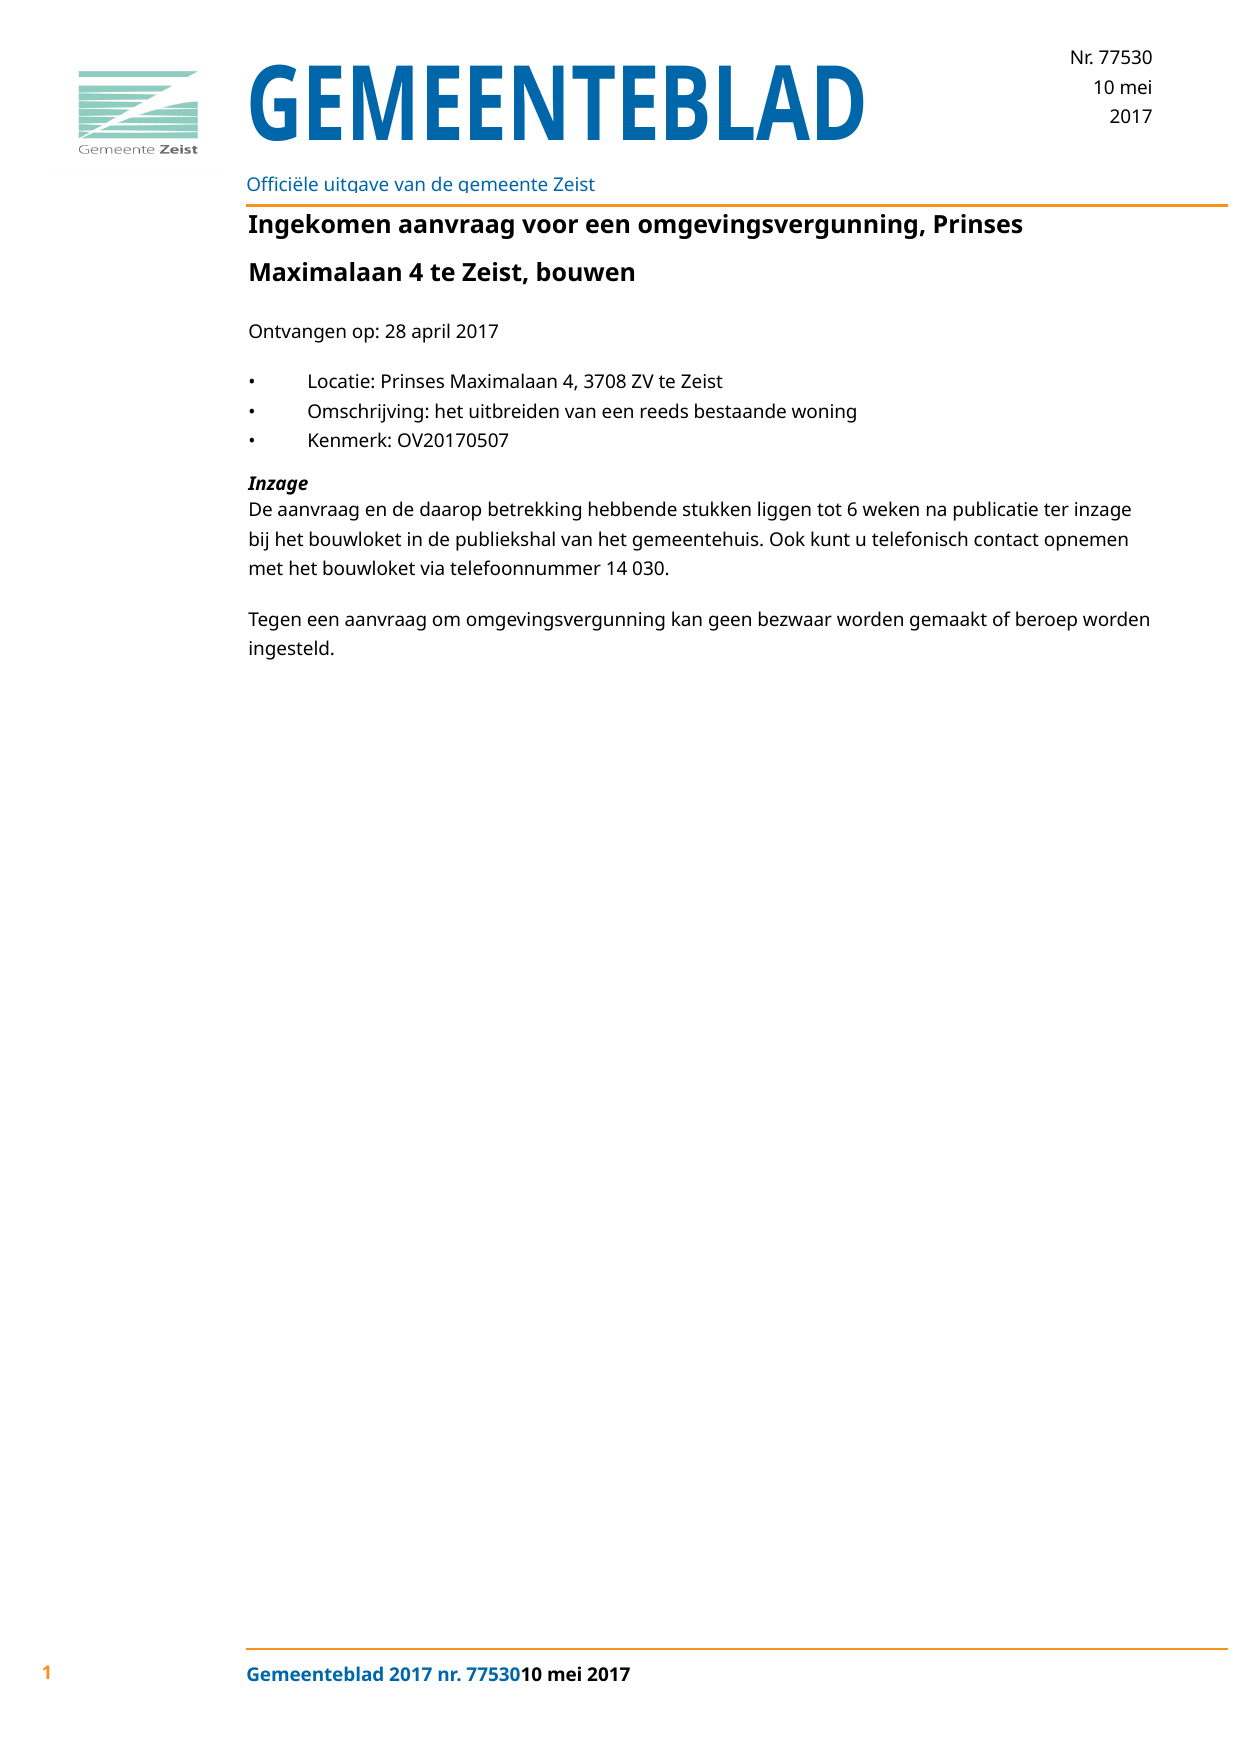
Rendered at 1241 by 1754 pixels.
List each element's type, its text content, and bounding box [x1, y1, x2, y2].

text Inzage [248, 471, 1152, 496]
text Ontvangen op: 28 april 2017 [248, 318, 1152, 344]
list Omschrijving: het uitbreiden van een reeds bestaande woning [248, 398, 1152, 424]
text De aanvraag en de daarop betrekking hebbende stukken liggen tot 6 weken na publicatie ter inzage bij het bouwloket in de publiekshal van het gemeentehuis. Ook kunt u telefonisch contact opnemen met het bouwloket via telefoonnummer 14 030. [248, 496, 1152, 581]
list Kenmerk: OV20170507 [248, 427, 1152, 453]
text Tegen een aanvraag om omgevingsvergunning kan geen bezwaar worden gemaakt of beroep worden ingesteld. [248, 606, 1152, 661]
text Ingekomen aanvraag voor een omgevingsvergunning, Prinses Maximalaan 4 te Zeist, bouwen [248, 207, 1152, 288]
list Locatie: Prinses Maximalaan 4, 3708 ZV te Zeist [248, 368, 1152, 394]
picture [41, 47, 231, 172]
